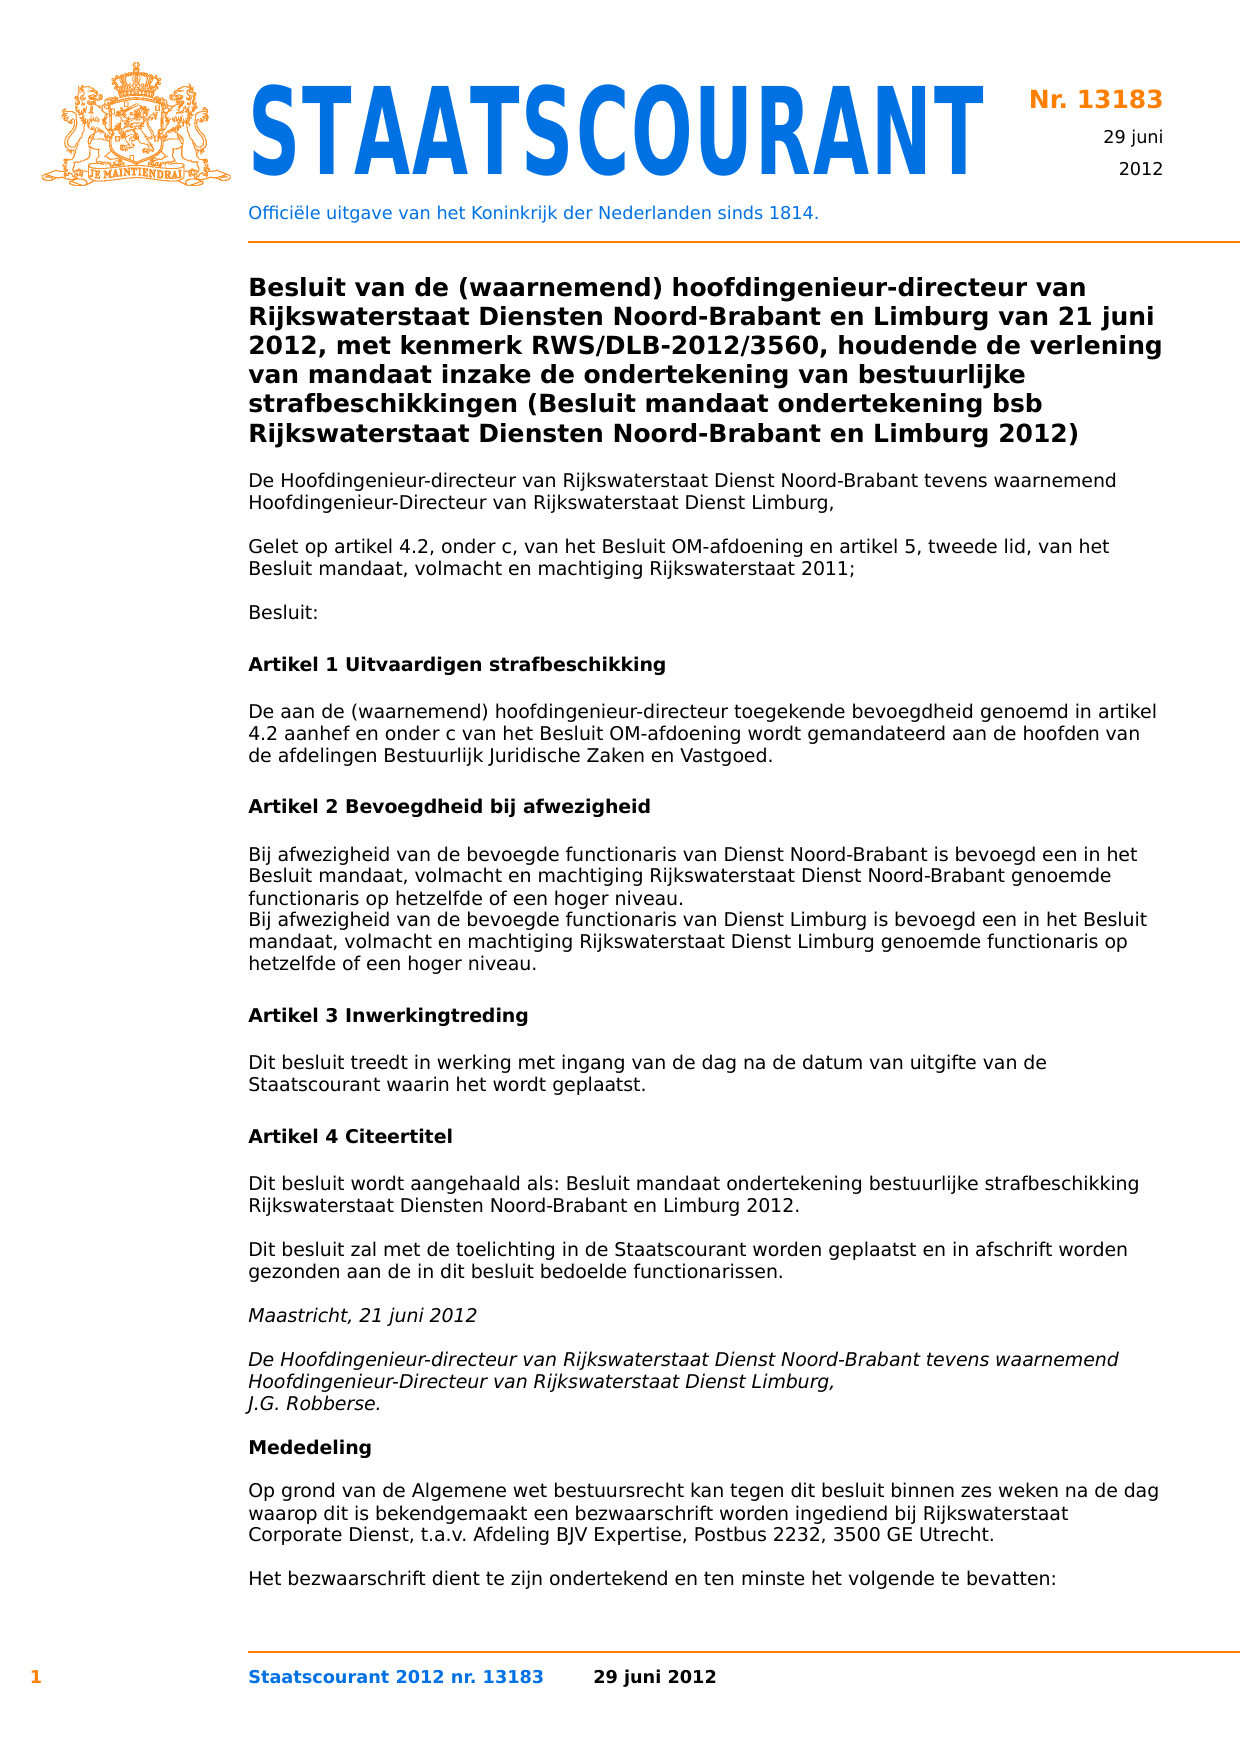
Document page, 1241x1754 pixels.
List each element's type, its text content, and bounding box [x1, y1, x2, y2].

text Bij afwezigheid van de bevoegde functionaris van Dienst Noord-Brabant is bevoegd een in het Besluit mandaat, volmacht en machtiging Rijkswaterstaat Dienst Noord-Brabant genoemde functionaris op hetzelfde of een hoger niveau. [248, 843, 1163, 909]
text Bij afwezigheid van de bevoegde functionaris van Dienst Limburg is bevoegd een in het Besluit mandaat, volmacht en machtiging Rijkswaterstaat Dienst Limburg genoemde functionaris op hetzelfde of een hoger niveau. [248, 909, 1163, 975]
text De aan de (waarnemend) hoofdingenieur-directeur toegekende bevoegdheid genoemd in artikel 4.2 aanhef en onder c van het Besluit OM-afdoening wordt gemandateerd aan de hoofden van de afdelingen Bestuurlijk Juridische Zaken en Vastgoed. [248, 701, 1163, 766]
table_cell 29 juni [998, 121, 1240, 153]
text Op grond van de Algemene wet bestuursrecht kan tegen dit besluit binnen zes weken na de dag waarop dit is bekendgemaakt een bezwaarschrift worden ingediend bij Rijkswaterstaat Corporate Dienst, t.a.v. Afdeling BJV Expertise, Postbus 2232, 3500 GE Utrecht. [248, 1480, 1163, 1546]
subtitle Artikel 3 Inwerkingtreding [248, 1005, 1163, 1027]
text Het bezwaarschrift dient te zijn ondertekend en ten minste het volgende te bevatten: [248, 1568, 1163, 1590]
subtitle Artikel 4 Citeertitel [248, 1126, 1163, 1148]
subtitle Artikel 2 Bevoegdheid bij afwezigheid [248, 796, 1163, 818]
text De Hoofdingenieur-directeur van Rijkswaterstaat Dienst Noord-Brabant tevens waarnemend Hoofdingenieur-Directeur van Rijkswaterstaat Dienst Limburg, [248, 470, 1163, 514]
text Dit besluit treedt in werking met ingang van de dag na de datum van uitgifte van de Staatscourant waarin het wordt geplaatst. [248, 1052, 1163, 1096]
table_cell Officiële uitgave van het Koninkrijk der Nederlanden sinds 1814. [248, 203, 1240, 241]
picture [41, 62, 231, 186]
table_cell 2012 [998, 153, 1240, 203]
text Besluit: [248, 602, 1163, 623]
text Mededeling [248, 1437, 1163, 1458]
table_header [25, 62, 248, 241]
text De Hoofdingenieur-directeur van Rijkswaterstaat Dienst Noord-Brabant tevens waarnemend Hoofdingenieur-Directeur van Rijkswaterstaat Dienst Limburg, J.G. Robberse. [248, 1349, 1163, 1415]
table_header Nr. 13183 [998, 62, 1240, 121]
subtitle Artikel 1 Uitvaardigen strafbeschikking [248, 653, 1163, 676]
text Dit besluit wordt aangehaald als: Besluit mandaat ondertekening bestuurlijke strafbeschikking Rijkswaterstaat Diensten Noord-Brabant en Limburg 2012. [248, 1173, 1163, 1217]
table_header STAATSCOURANT [248, 62, 998, 203]
text Dit besluit zal met de toelichting in de Staatscourant worden geplaatst en in afschrift worden gezonden aan de in dit besluit bedoelde functionarissen. [248, 1239, 1163, 1283]
subtitle Besluit van de (waarnemend) hoofdingenieur-directeur van Rijkswaterstaat Diensten Noord-Brabant en Limburg van 21 juni 2012, met kenmerk RWS/DLB-2012/3560, houdende de verlening van mandaat inzake de ondertekening van bestuurlijke strafbeschikkingen (Besluit mandaat ondertekening bsb Rijkswaterstaat Diensten Noord-Brabant en Limburg 2012) [248, 273, 1163, 448]
text Maastricht, 21 juni 2012 [248, 1305, 1163, 1327]
text Gelet op artikel 4.2, onder c, van het Besluit OM-afdoening en artikel 5, tweede lid, van het Besluit mandaat, volmacht en machtiging Rijkswaterstaat 2011; [248, 536, 1163, 580]
